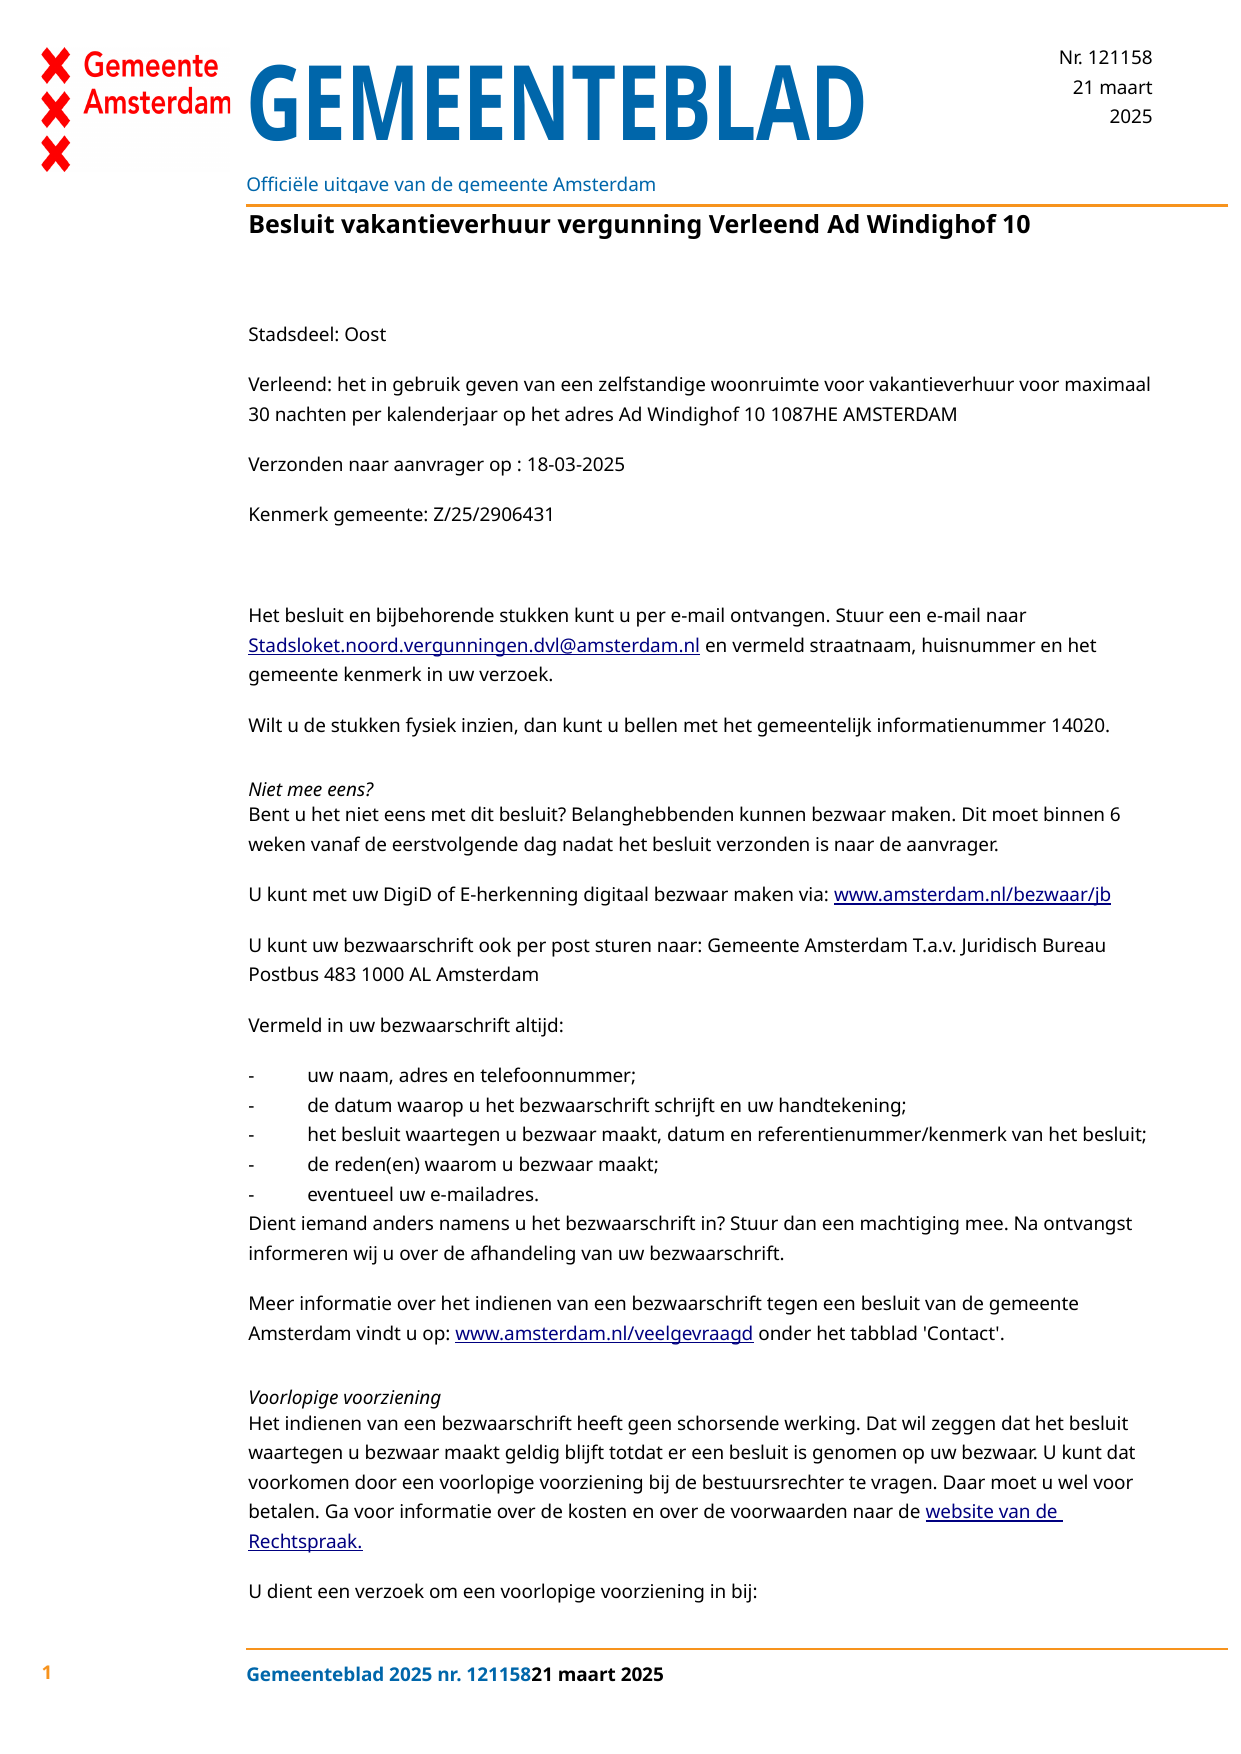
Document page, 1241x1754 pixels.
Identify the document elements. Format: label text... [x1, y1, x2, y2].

text U kunt met uw DigiD of E-herkenning digitaal bezwaar maken via: www.amsterdam.nl/bezwaar/jb [248, 882, 1152, 907]
list de reden(en) waarom u bezwaar maakt; [248, 1151, 1152, 1177]
list uw naam, adres en telefoonnummer; [248, 1062, 1152, 1088]
text Vermeld in uw bezwaarschrift altijd: [248, 1012, 1152, 1038]
list de datum waarop u het bezwaarschrift schrijft en uw handtekening; [248, 1092, 1152, 1118]
text Dient iemand anders namens u het bezwaarschrift in? Stuur dan een machtiging mee. Na ontvangst informeren wij u over de afhandeling van uw bezwaarschrift. [248, 1210, 1152, 1266]
text Stadsdeel: Oost [248, 321, 1152, 346]
list eventueel uw e-mailadres. [248, 1181, 1152, 1207]
text Bent u het niet eens met dit besluit? Belanghebbenden kunnen bezwaar maken. Dit moet binnen 6 weken vanaf de eerstvolgende dag nadat het besluit verzonden is naar de aanvrager. [248, 802, 1152, 857]
text Besluit vakantieverhuur vergunning Verleend Ad Windighof 10 [248, 207, 1152, 241]
text U kunt uw bezwaarschrift ook per post sturen naar: Gemeente Amsterdam T.a.v. Juridisch Bureau Postbus 483 1000 AL Amsterdam [248, 932, 1152, 987]
text Wilt u de stukken fysiek inzien, dan kunt u bellen met het gemeentelijk informatienummer 14020. [248, 712, 1152, 738]
text Verleend: het in gebruik geven van een zelfstandige woonruimte voor vakantieverhuur voor maximaal 30 nachten per kalenderjaar op het adres Ad Windighof 10 1087HE AMSTERDAM [248, 371, 1152, 426]
text Het besluit en bijbehorende stukken kunt u per e-mail ontvangen. Stuur een e-mail naar Stadsloket.noord.vergunningen.dvl@amsterdam.nl en vermeld straatnaam, huisnummer en het gemeente kenmerk in uw verzoek. [248, 602, 1152, 687]
picture [41, 47, 231, 172]
text Meer informatie over het indienen van een bezwaarschrift tegen een besluit van de gemeente Amsterdam vindt u op: www.amsterdam.nl/veelgevraagd onder het tabblad 'Contact'. [248, 1290, 1152, 1346]
text U dient een verzoek om een voorlopige voorziening in bij: [248, 1578, 1152, 1604]
text Het indienen van een bezwaarschrift heeft geen schorsende werking. Dat wil zeggen dat het besluit waartegen u bezwaar maakt geldig blijft totdat er een besluit is genomen op uw bezwaar. U kunt dat voorkomen door een voorlopige voorziening bij de bestuursrechter te vragen. Daar moet u wel voor betalen. Ga voor informatie over de kosten en over de voorwaarden naar de website van de Rechtspraak. [248, 1410, 1152, 1554]
list het besluit waartegen u bezwaar maakt, datum en referentienummer/kenmerk van het besluit; [248, 1122, 1152, 1147]
text Voorlopige voorziening [248, 1384, 1152, 1410]
text Verzonden naar aanvrager op : 18-03-2025 [248, 451, 1152, 477]
text Niet mee eens? [248, 776, 1152, 802]
text Kenmerk gemeente: Z/25/2906431 [248, 502, 1152, 527]
